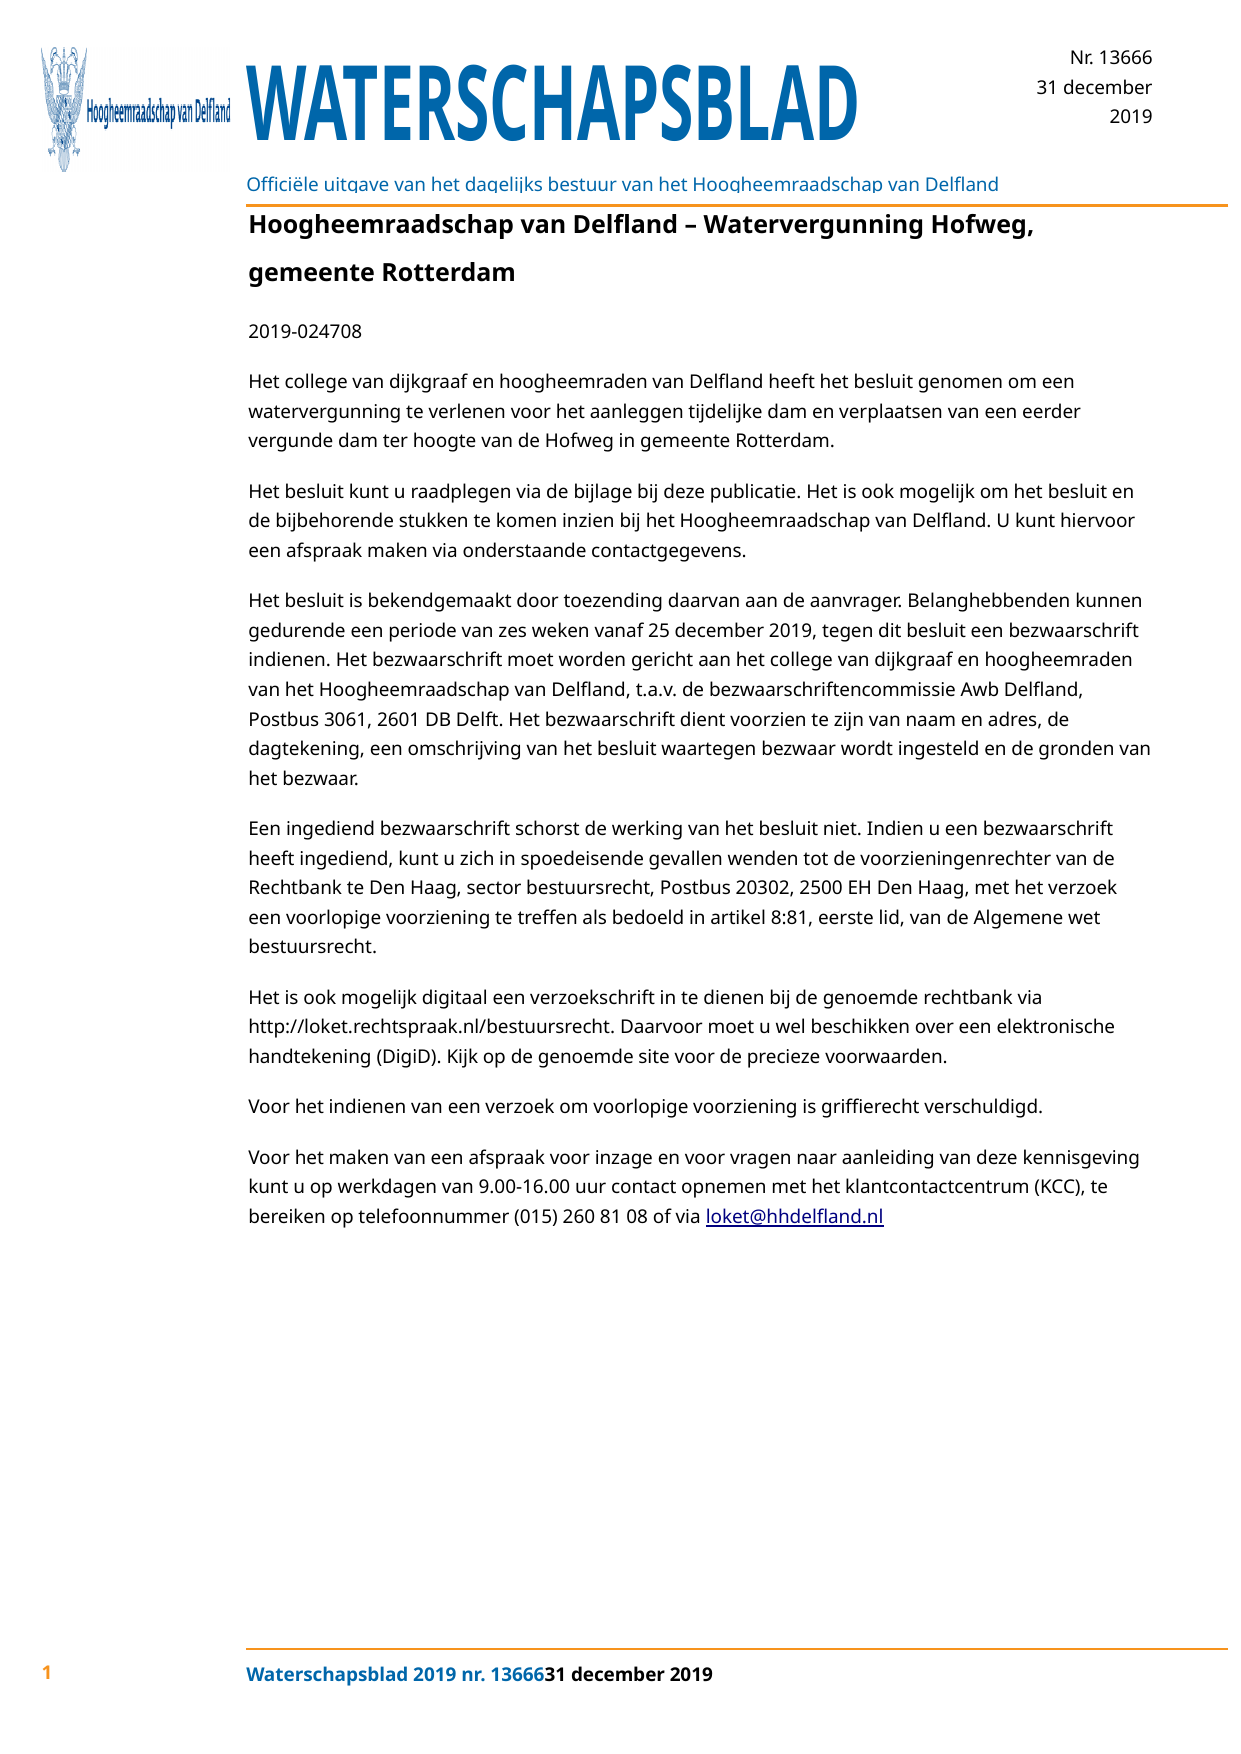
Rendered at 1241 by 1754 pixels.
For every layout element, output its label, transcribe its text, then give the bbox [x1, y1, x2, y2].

text 2019-024708 [248, 318, 1152, 344]
text Het besluit kunt u raadplegen via de bijlage bij deze publicatie. Het is ook mogelijk om het besluit en de bijbehorende stukken te komen inzien bij het Hoogheemraadschap van Delfland. U kunt hiervoor een afspraak maken via onderstaande contactgegevens. [248, 478, 1152, 563]
text Het besluit is bekendgemaakt door toezending daarvan aan de aanvrager. Belanghebbenden kunnen gedurende een periode van zes weken vanaf 25 december 2019, tegen dit besluit een bezwaarschrift indienen. Het bezwaarschrift moet worden gericht aan het college van dijkgraaf en hoogheemraden van het Hoogheemraadschap van Delfland, t.a.v. de bezwaarschriftencommissie Awb Delfland, Postbus 3061, 2601 DB Delft. Het bezwaarschrift dient voorzien te zijn van naam en adres, de dagtekening, een omschrijving van het besluit waartegen bezwaar wordt ingesteld en de gronden van het bezwaar. [248, 587, 1152, 791]
text Het college van dijkgraaf en hoogheemraden van Delfland heeft het besluit genomen om een watervergunning te verlenen voor het aanleggen tijdelijke dam en verplaatsen van een eerder vergunde dam ter hoogte van de Hofweg in gemeente Rotterdam. [248, 368, 1152, 453]
text Een ingediend bezwaarschrift schorst de werking van het besluit niet. Indien u een bezwaarschrift heeft ingediend, kunt u zich in spoedeisende gevallen wenden tot de voorzieningenrechter van de Rechtbank te Den Haag, sector bestuursrecht, Postbus 20302, 2500 EH Den Haag, met het verzoek een voorlopige voorziening te treffen als bedoeld in artikel 8:81, eerste lid, van de Algemene wet bestuursrecht. [248, 815, 1152, 959]
text Voor het maken van een afspraak voor inzage en voor vragen naar aanleiding van deze kennisgeving kunt u op werkdagen van 9.00-16.00 uur contact opnemen met het klantcontactcentrum (KCC), te bereiken op telefoonnummer (015) 260 81 08 of via loket@hhdelfland.nl [248, 1144, 1152, 1229]
text Voor het indienen van een verzoek om voorlopige voorziening is griffierecht verschuldigd. [248, 1094, 1152, 1119]
picture [41, 47, 231, 172]
text Hoogheemraadschap van Delfland – Watervergunning Hofweg, gemeente Rotterdam [248, 207, 1152, 288]
text Het is ook mogelijk digitaal een verzoekschrift in te dienen bij de genoemde rechtbank via http://loket.rechtspraak.nl/bestuursrecht. Daarvoor moet u wel beschikken over een elektronische handtekening (DigiD). Kijk op de genoemde site voor de precieze voorwaarden. [248, 984, 1152, 1069]
